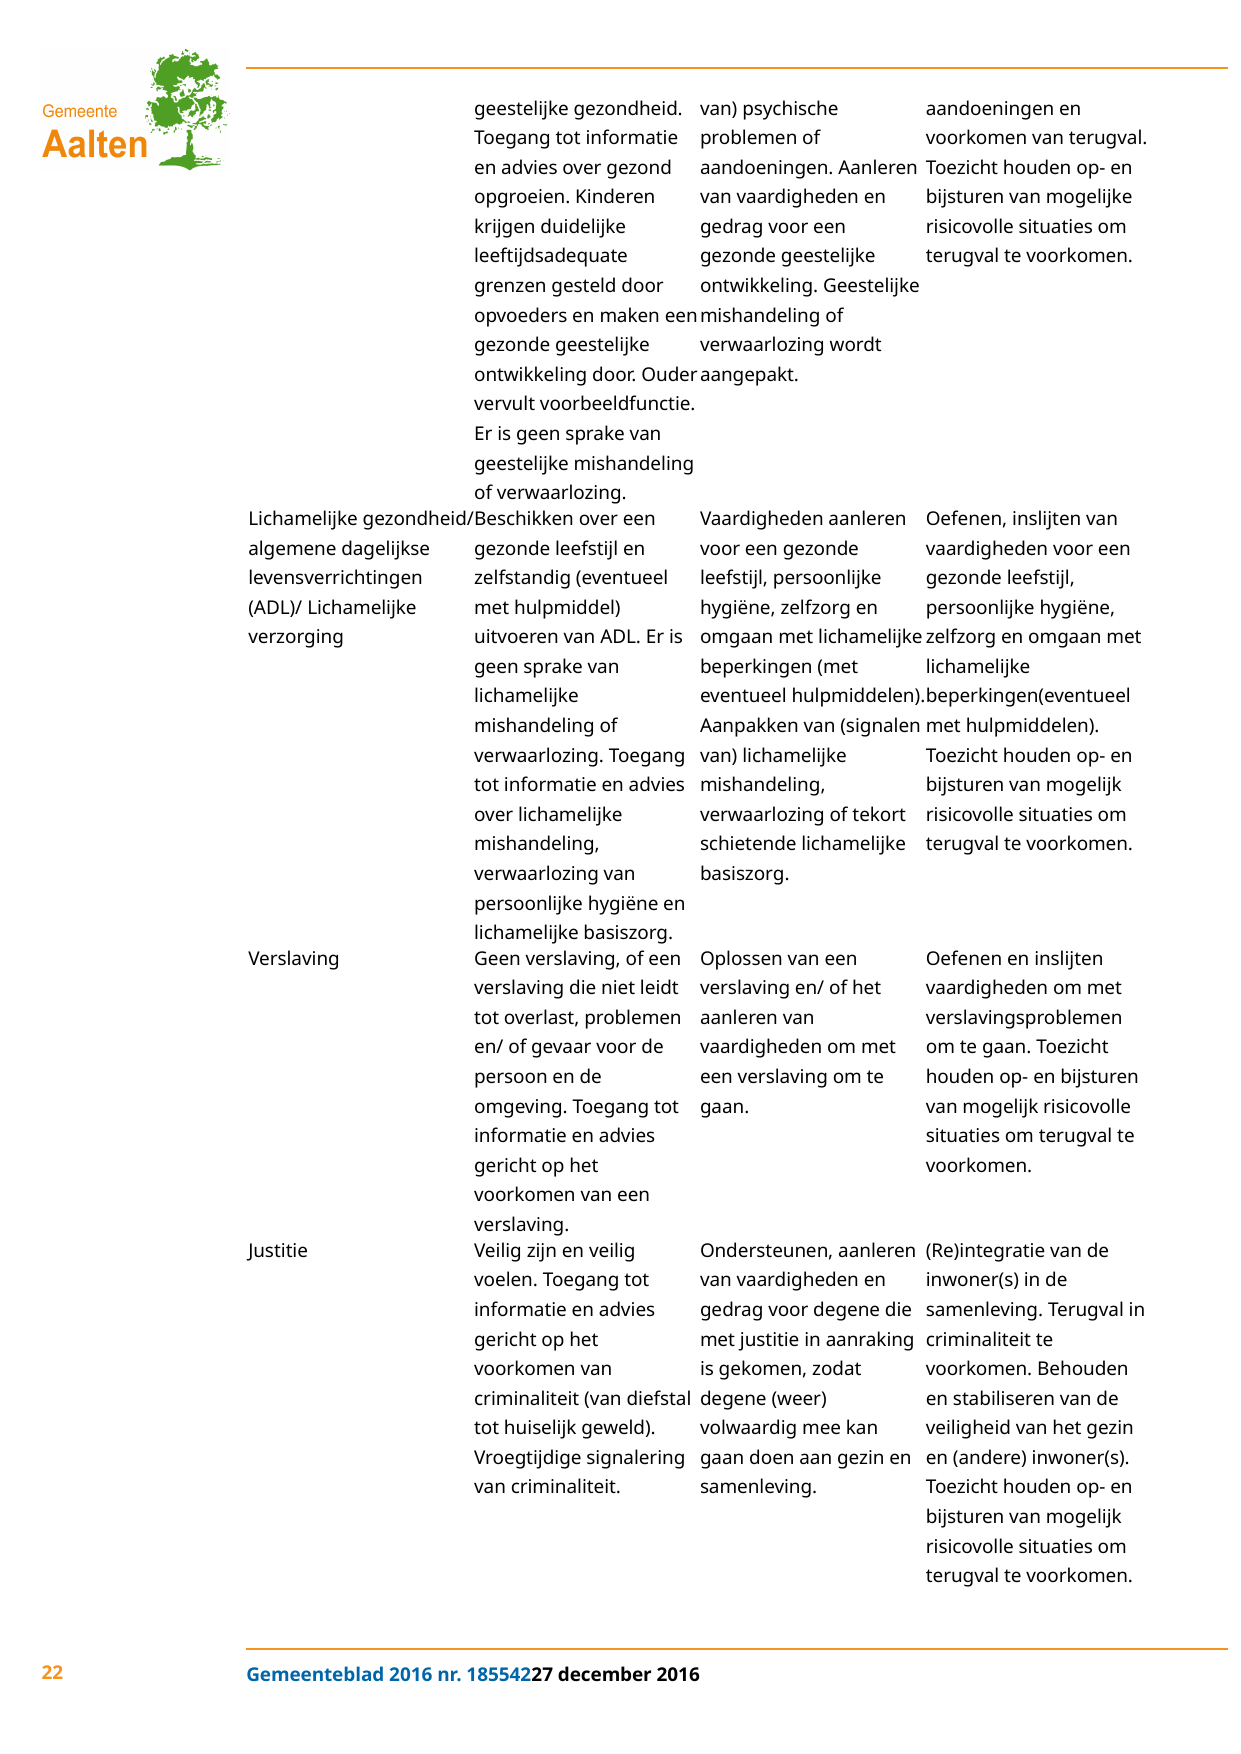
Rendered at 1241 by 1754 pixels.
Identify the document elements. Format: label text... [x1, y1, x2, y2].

table_cell Justitie [248, 1237, 474, 1588]
table_cell van) psychische problemen of aandoeningen. Aanleren van vaardigheden en gedrag voor een gezonde geestelijke ontwikkeling. Geestelijke mishandeling of verwaarlozing wordt aangepakt. [700, 95, 926, 505]
table_cell aandoeningen en voorkomen van terugval. Toezicht houden op- en bijsturen van mogelijke risicovolle situaties om terugval te voorkomen. [926, 95, 1152, 505]
table_cell Oefenen, inslijten van vaardigheden voor een gezonde leefstijl, persoonlijke hygiëne, zelfzorg en omgaan met lichamelijke beperkingen(eventueel met hulpmiddelen). Toezicht houden op- en bijsturen van mogelijk risicovolle situaties om terugval te voorkomen. [926, 505, 1152, 945]
table_cell (Re)integratie van de inwoner(s) in de samenleving. Terugval in criminaliteit te voorkomen. Behouden en stabiliseren van de veiligheid van het gezin en (andere) inwoner(s). Toezicht houden op- en bijsturen van mogelijk risicovolle situaties om terugval te voorkomen. [926, 1237, 1152, 1588]
table_cell geestelijke gezondheid. Toegang tot informatie en advies over gezond opgroeien. Kinderen krijgen duidelijke leeftijdsadequate grenzen gesteld door opvoeders en maken een gezonde geestelijke ontwikkeling door. Ouder vervult voorbeeldfunctie. Er is geen sprake van geestelijke mishandeling of verwaarlozing. [474, 95, 700, 505]
table_cell Geen verslaving, of een verslaving die niet leidt tot overlast, problemen en/ of gevaar voor de persoon en de omgeving. Toegang tot informatie en advies gericht op het voorkomen van een verslaving. [474, 945, 700, 1237]
table_cell Lichamelijke gezondheid/ algemene dagelijkse levensverrichtingen (ADL)/ Lichamelijke verzorging [248, 505, 474, 945]
table_cell Beschikken over een gezonde leefstijl en zelfstandig (eventueel met hulpmiddel) uitvoeren van ADL. Er is geen sprake van lichamelijke mishandeling of verwaarlozing. Toegang tot informatie en advies over lichamelijke mishandeling, verwaarlozing van persoonlijke hygiëne en lichamelijke basiszorg. [474, 505, 700, 945]
table_cell Oplossen van een verslaving en/ of het aanleren van vaardigheden om met een verslaving om te gaan. [700, 945, 926, 1237]
table_cell Verslaving [248, 945, 474, 1237]
table_cell Ondersteunen, aanleren van vaardigheden en gedrag voor degene die met justitie in aanraking is gekomen, zodat degene (weer) volwaardig mee kan gaan doen aan gezin en samenleving. [700, 1237, 926, 1588]
table_cell [248, 95, 474, 505]
table_cell Vaardigheden aanleren voor een gezonde leefstijl, persoonlijke hygiëne, zelfzorg en omgaan met lichamelijke beperkingen (met eventueel hulpmiddelen). Aanpakken van (signalen van) lichamelijke mishandeling, verwaarlozing of tekort schietende lichamelijke basiszorg. [700, 505, 926, 945]
table_cell Oefenen en inslijten vaardigheden om met verslavingsproblemen om te gaan. Toezicht houden op- en bijsturen van mogelijk risicovolle situaties om terugval te voorkomen. [926, 945, 1152, 1237]
table_cell Veilig zijn en veilig voelen. Toegang tot informatie en advies gericht op het voorkomen van criminaliteit (van diefstal tot huiselijk geweld). Vroegtijdige signalering van criminaliteit. [474, 1237, 700, 1588]
picture [41, 47, 231, 172]
